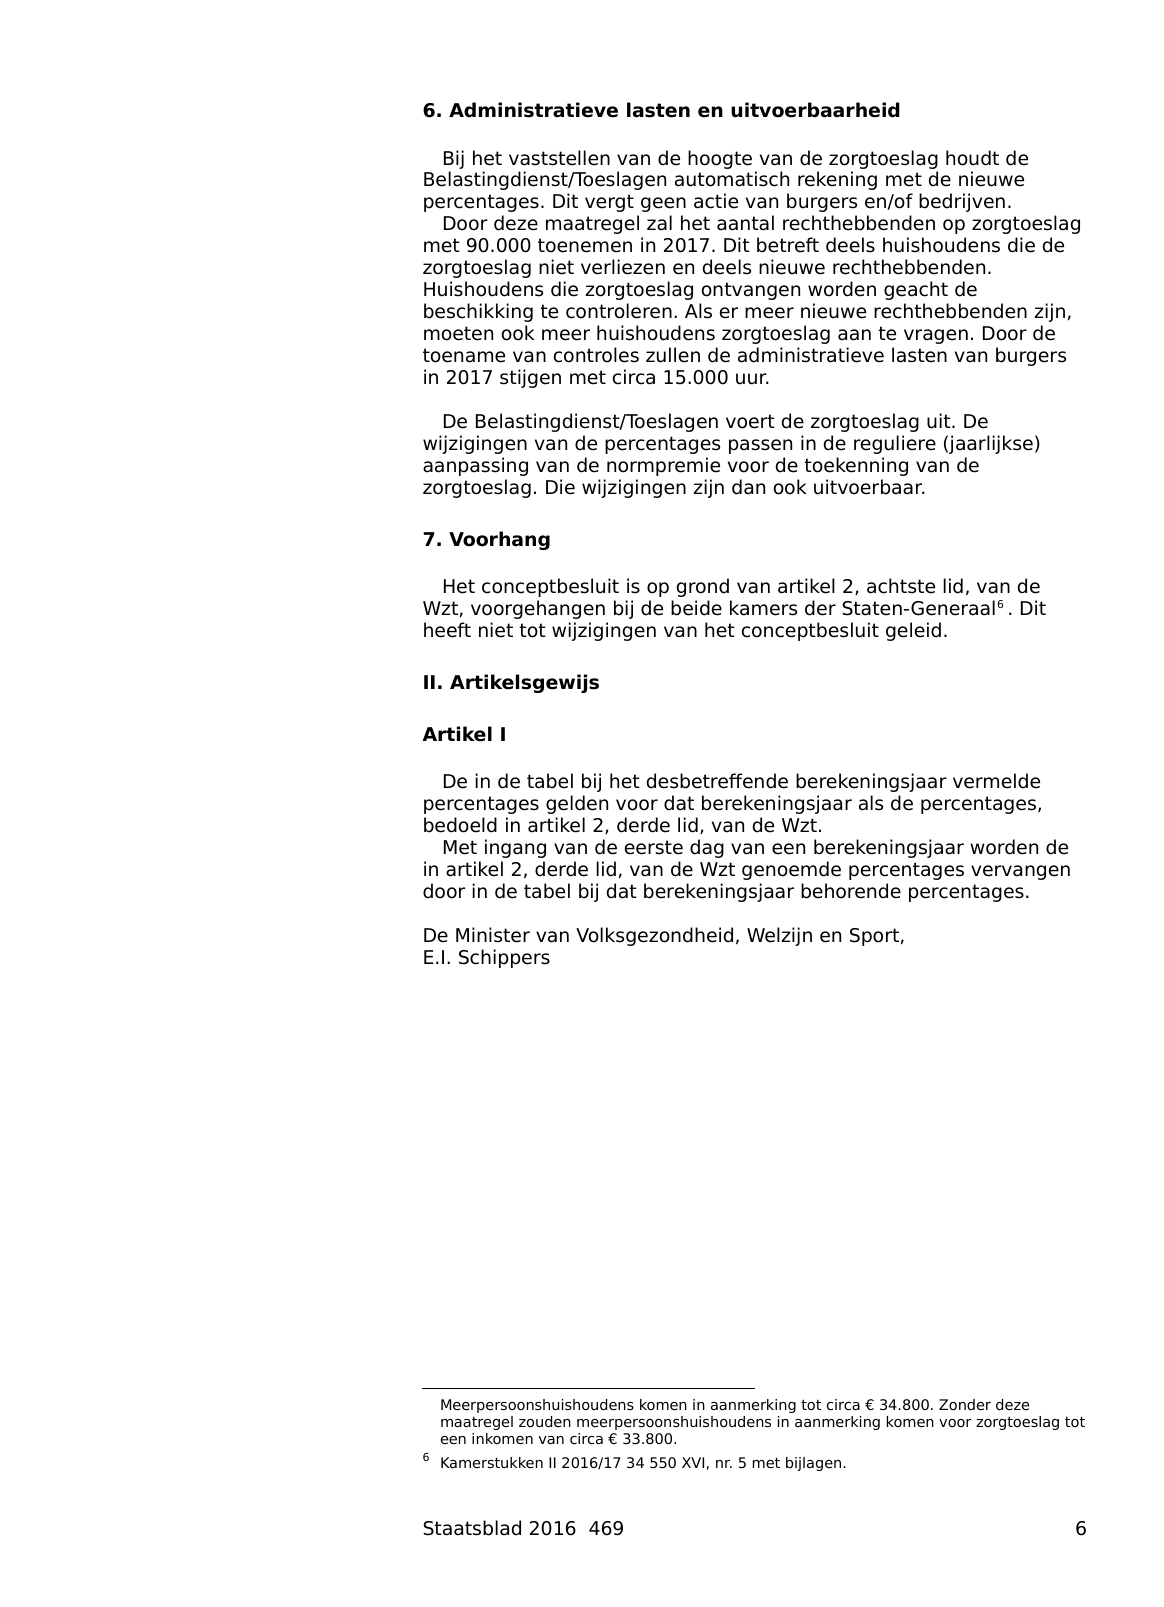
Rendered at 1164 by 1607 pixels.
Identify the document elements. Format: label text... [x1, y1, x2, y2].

text Kamerstukken II 2016/17 34 550 XVI, nr. 5 met bijlagen. [422, 1451, 1087, 1473]
text Het conceptbesluit is op grond van artikel 2, achtste lid, van de Wzt, voorgehangen bij de beide kamers der Staten-Generaal. Dit heeft niet tot wijzigingen van het conceptbesluit geleid. [422, 576, 1087, 642]
text De Minister van Volksgezondheid, Welzijn en Sport, E.I. Schippers [422, 925, 1087, 969]
subtitle 7. Voorhang [422, 529, 1087, 551]
subtitle Artikel I [422, 724, 1087, 746]
text Met ingang van de eerste dag van een berekeningsjaar worden de in artikel 2, derde lid, van de Wzt genoemde percentages vervangen door in de tabel bij dat berekeningsjaar behorende percentages. [422, 837, 1087, 903]
text Bij het vaststellen van de hoogte van de zorgtoeslag houdt de Belastingdienst/Toeslagen automatisch rekening met de nieuwe percentages. Dit vergt geen actie van burgers en/of bedrijven. [422, 147, 1087, 213]
subtitle II. Artikelsgewijs [422, 672, 1087, 694]
text De in de tabel bij het desbetreffende berekeningsjaar vermelde percentages gelden voor dat berekeningsjaar als de percentages, bedoeld in artikel 2, derde lid, van de Wzt. [422, 771, 1087, 837]
text De Belastingdienst/Toeslagen voert de zorgtoeslag uit. De wijzigingen van de percentages passen in de reguliere (jaarlijkse) aanpassing van de normpremie voor de toekenning van de zorgtoeslag. Die wijzigingen zijn dan ook uitvoerbaar. [422, 411, 1087, 499]
text Door deze maatregel zal het aantal rechthebbenden op zorgtoeslag met 90.000 toenemen in 2017. Dit betreft deels huishoudens die de zorgtoeslag niet verliezen en deels nieuwe rechthebbenden. Huishoudens die zorgtoeslag ontvangen worden geacht de beschikking te controleren. Als er meer nieuwe rechthebbenden zijn, moeten ook meer huishoudens zorgtoeslag aan te vragen. Door de toename van controles zullen de administratieve lasten van burgers in 2017 stijgen met circa 15.000 uur. [422, 213, 1087, 389]
subtitle 6. Administratieve lasten en uitvoerbaarheid [422, 100, 1087, 122]
text Meerpersoonshuishoudens komen in aanmerking tot circa € 34.800. Zonder deze maatregel zouden meerpersoonshuishoudens in aanmerking komen voor zorgtoeslag tot een inkomen van circa € 33.800. [422, 1397, 1087, 1448]
